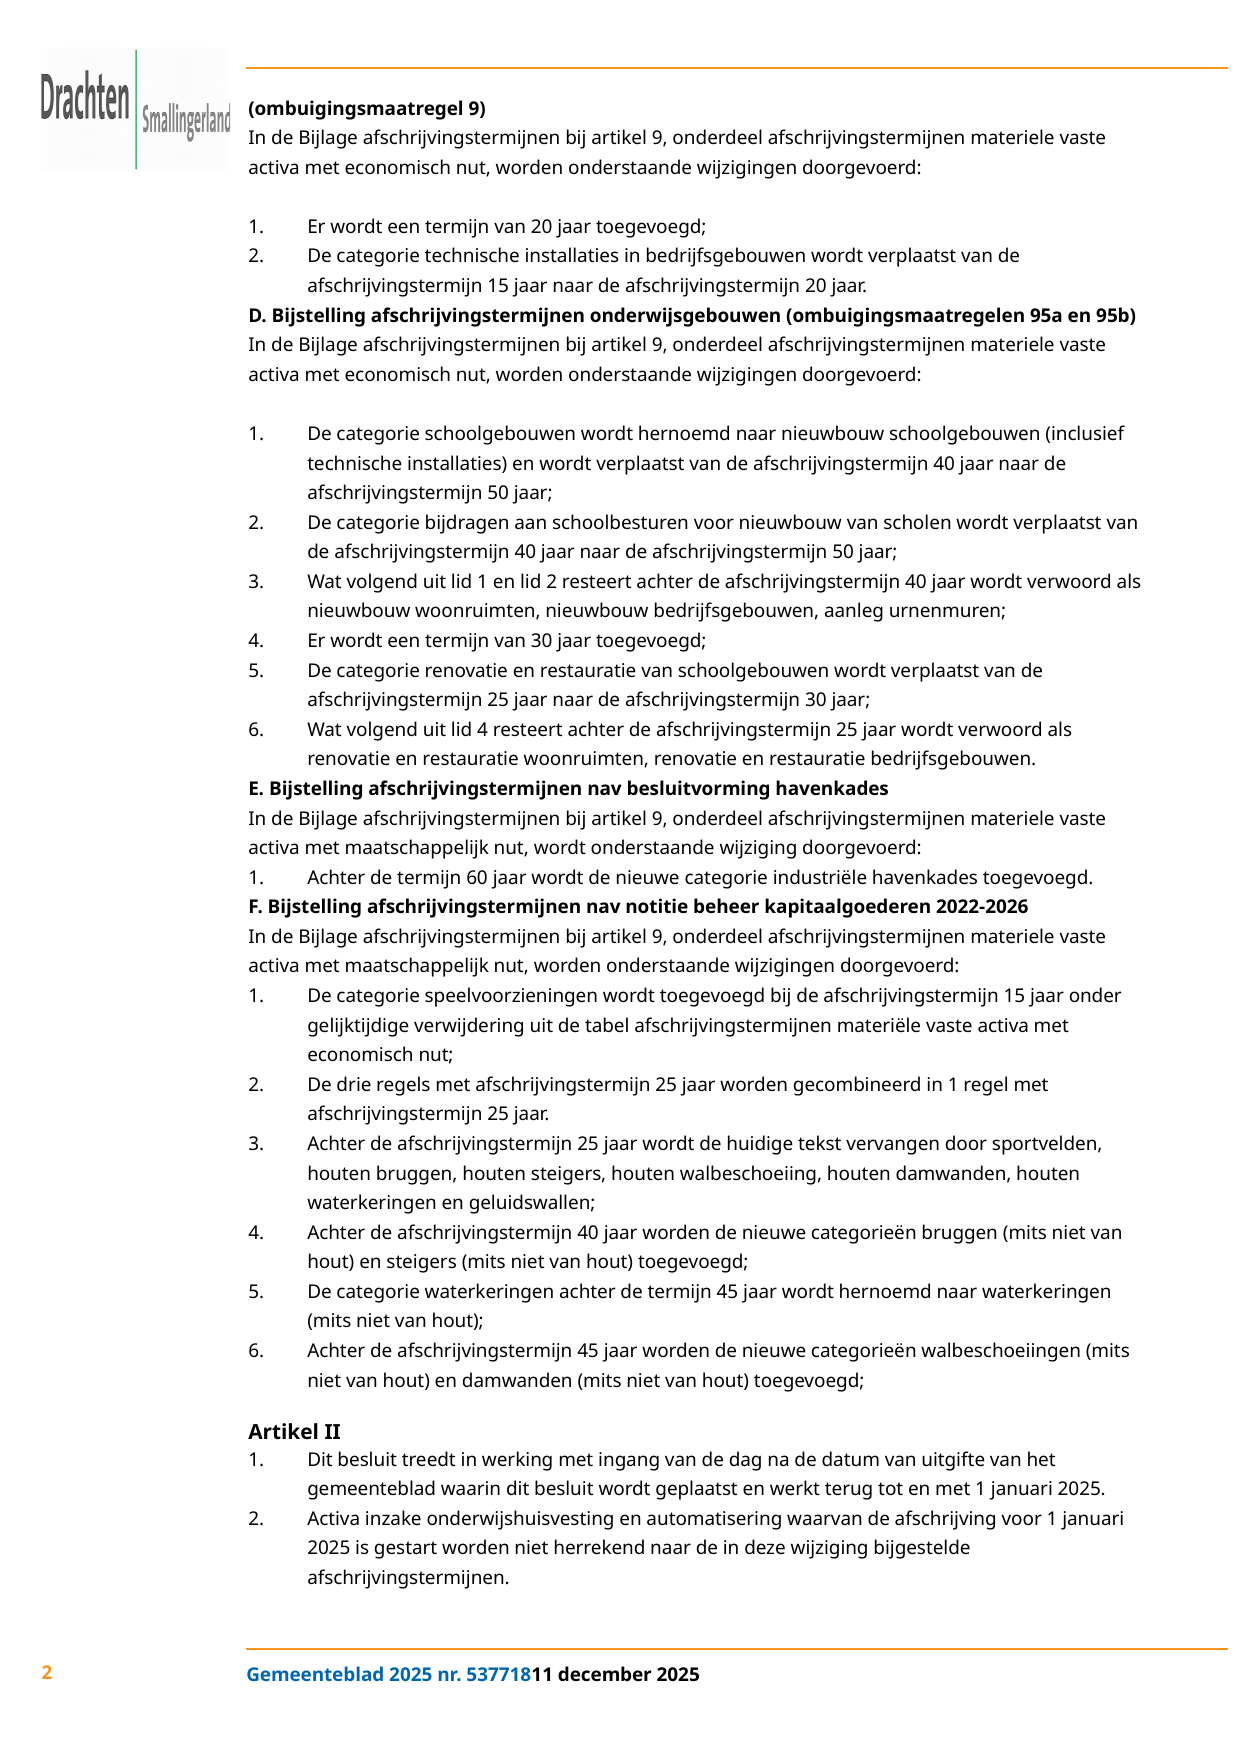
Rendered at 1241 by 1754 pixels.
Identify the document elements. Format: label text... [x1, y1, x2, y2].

text In de Bijlage afschrijvingstermijnen bij artikel 9, onderdeel afschrijvingstermijnen materiele vaste activa met maatschappelijk nut, wordt onderstaande wijziging doorgevoerd: [248, 805, 1152, 860]
list Achter de afschrijvingstermijn 45 jaar worden de nieuwe categorieën walbeschoeiingen (mits niet van hout) en damwanden (mits niet van hout) toegevoegd; [248, 1337, 1152, 1393]
text (ombuigingsmaatregel 9) [248, 95, 1152, 121]
list De drie regels met afschrijvingstermijn 25 jaar worden gecombineerd in 1 regel met afschrijvingstermijn 25 jaar. [248, 1071, 1152, 1126]
text In de Bijlage afschrijvingstermijnen bij artikel 9, onderdeel afschrijvingstermijnen materiele vaste activa met economisch nut, worden onderstaande wijzigingen doorgevoerd: [248, 124, 1152, 180]
text F. Bijstelling afschrijvingstermijnen nav notitie beheer kapitaalgoederen 2022-2026 [248, 893, 1152, 919]
list De categorie technische installaties in bedrijfsgebouwen wordt verplaatst van de afschrijvingstermijn 15 jaar naar de afschrijvingstermijn 20 jaar. [248, 243, 1152, 298]
text D. Bijstelling afschrijvingstermijnen onderwijsgebouwen (ombuigingsmaatregelen 95a en 95b) [248, 302, 1152, 328]
list Activa inzake onderwijshuisvesting en automatisering waarvan de afschrijving voor 1 januari 2025 is gestart worden niet herrekend naar de in deze wijziging bijgestelde afschrijvingstermijnen. [248, 1505, 1152, 1590]
text In de Bijlage afschrijvingstermijnen bij artikel 9, onderdeel afschrijvingstermijnen materiele vaste activa met maatschappelijk nut, worden onderstaande wijzigingen doorgevoerd: [248, 923, 1152, 978]
text Artikel II [248, 1417, 1152, 1446]
list De categorie waterkeringen achter de termijn 45 jaar wordt hernoemd naar waterkeringen (mits niet van hout); [248, 1278, 1152, 1333]
list Achter de termijn 60 jaar wordt de nieuwe categorie industriële havenkades toegevoegd. [248, 864, 1152, 890]
list De categorie bijdragen aan schoolbesturen voor nieuwbouw van scholen wordt verplaatst van de afschrijvingstermijn 40 jaar naar de afschrijvingstermijn 50 jaar; [248, 509, 1152, 564]
list Er wordt een termijn van 20 jaar toegevoegd; [248, 213, 1152, 239]
list Achter de afschrijvingstermijn 40 jaar worden de nieuwe categorieën bruggen (mits niet van hout) en steigers (mits niet van hout) toegevoegd; [248, 1219, 1152, 1274]
list Wat volgend uit lid 4 resteert achter de afschrijvingstermijn 25 jaar wordt verwoord als renovatie en restauratie woonruimten, renovatie en restauratie bedrijfsgebouwen. [248, 716, 1152, 771]
text E. Bijstelling afschrijvingstermijnen nav besluitvorming havenkades [248, 775, 1152, 801]
list Achter de afschrijvingstermijn 25 jaar wordt de huidige tekst vervangen door sportvelden, houten bruggen, houten steigers, houten walbeschoeiing, houten damwanden, houten waterkeringen en geluidswallen; [248, 1130, 1152, 1215]
list De categorie renovatie en restauratie van schoolgebouwen wordt verplaatst van de afschrijvingstermijn 25 jaar naar de afschrijvingstermijn 30 jaar; [248, 657, 1152, 712]
list De categorie schoolgebouwen wordt hernoemd naar nieuwbouw schoolgebouwen (inclusief technische installaties) en wordt verplaatst van de afschrijvingstermijn 40 jaar naar de afschrijvingstermijn 50 jaar; [248, 420, 1152, 505]
picture [41, 47, 231, 172]
list Dit besluit treedt in werking met ingang van de dag na de datum van uitgifte van het gemeenteblad waarin dit besluit wordt geplaatst en werkt terug tot en met 1 januari 2025. [248, 1446, 1152, 1501]
list Wat volgend uit lid 1 en lid 2 resteert achter de afschrijvingstermijn 40 jaar wordt verwoord als nieuwbouw woonruimten, nieuwbouw bedrijfsgebouwen, aanleg urnenmuren; [248, 568, 1152, 623]
list Er wordt een termijn van 30 jaar toegevoegd; [248, 627, 1152, 653]
text In de Bijlage afschrijvingstermijnen bij artikel 9, onderdeel afschrijvingstermijnen materiele vaste activa met economisch nut, worden onderstaande wijzigingen doorgevoerd: [248, 331, 1152, 387]
list De categorie speelvoorzieningen wordt toegevoegd bij de afschrijvingstermijn 15 jaar onder gelijktijdige verwijdering uit de tabel afschrijvingstermijnen materiële vaste activa met economisch nut; [248, 982, 1152, 1067]
